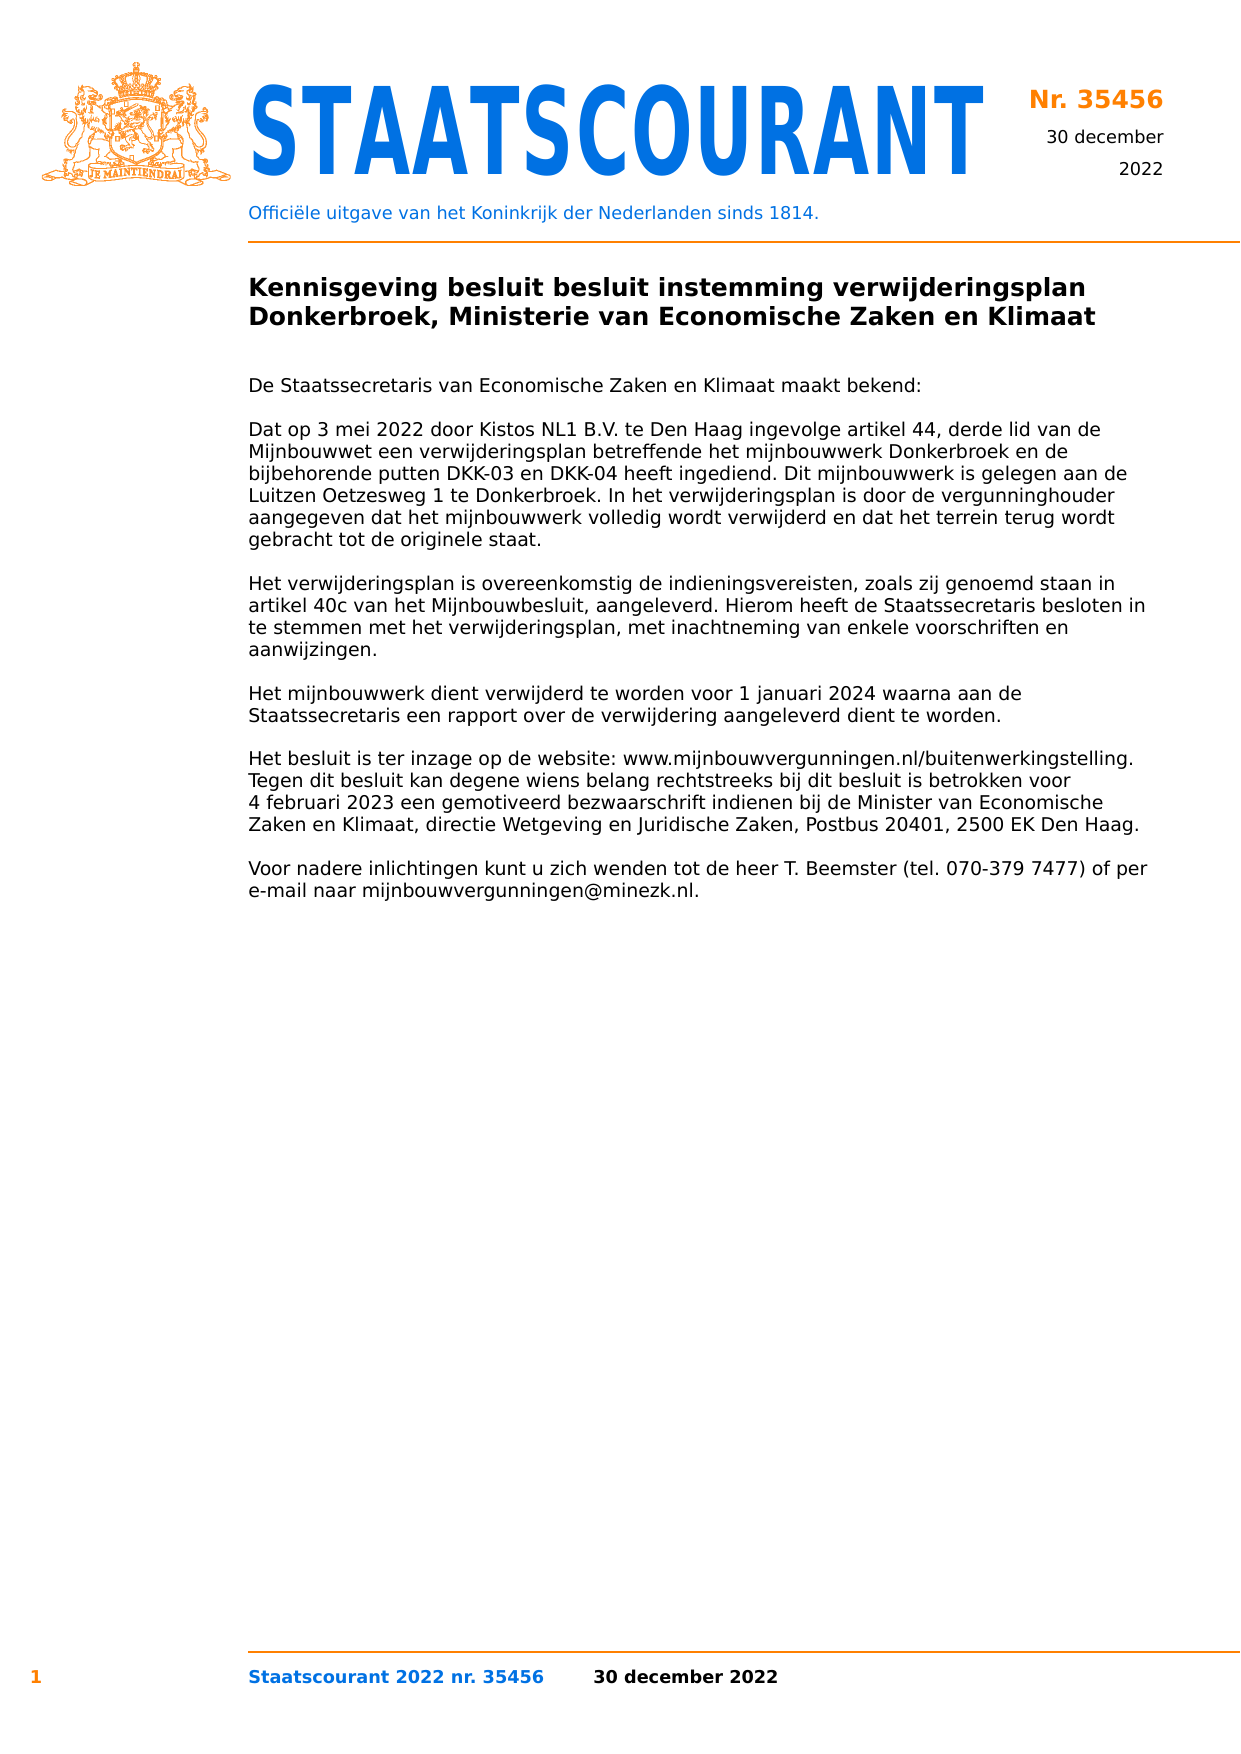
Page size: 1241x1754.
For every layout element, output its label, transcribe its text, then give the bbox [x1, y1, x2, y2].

text Het besluit is ter inzage op de website: www.mijnbouwvergunningen.nl/buitenwerkingstelling. Tegen dit besluit kan degene wiens belang rechtstreeks bij dit besluit is betrokken voor 4 februari 2023 een gemotiveerd bezwaarschrift indienen bij de Minister van Economische Zaken en Klimaat, directie Wetgeving en Juridische Zaken, Postbus 20401, 2500 EK Den Haag. [248, 748, 1163, 836]
text Dat op 3 mei 2022 door Kistos NL1 B.V. te Den Haag ingevolge artikel 44, derde lid van de Mijnbouwwet een verwijderingsplan betreffende het mijnbouwwerk Donkerbroek en de bijbehorende putten DKK-03 en DKK-04 heeft ingediend. Dit mijnbouwwerk is gelegen aan de Luitzen Oetzesweg 1 te Donkerbroek. In het verwijderingsplan is door de vergunninghouder aangegeven dat het mijnbouwwerk volledig wordt verwijderd en dat het terrein terug wordt gebracht tot de originele staat. [248, 419, 1163, 551]
picture [41, 62, 231, 186]
table_cell 2022 [998, 153, 1240, 203]
table_header [25, 62, 248, 241]
table_header STAATSCOURANT [248, 62, 998, 203]
text Het mijnbouwwerk dient verwijderd te worden voor 1 januari 2024 waarna aan de Staatssecretaris een rapport over de verwijdering aangeleverd dient te worden. [248, 682, 1163, 726]
text Het verwijderingsplan is overeenkomstig de indieningsvereisten, zoals zij genoemd staan in artikel 40c van het Mijnbouwbesluit, aangeleverd. Hierom heeft de Staatssecretaris besloten in te stemmen met het verwijderingsplan, met inachtneming van enkele voorschriften en aanwijzingen. [248, 573, 1163, 661]
table_cell Officiële uitgave van het Koninkrijk der Nederlanden sinds 1814. [248, 203, 1240, 241]
table_cell 30 december [998, 121, 1240, 153]
subtitle Kennisgeving besluit besluit instemming verwijderingsplan Donkerbroek, Ministerie van Economische Zaken en Klimaat [248, 273, 1163, 331]
text Voor nadere inlichtingen kunt u zich wenden tot de heer T. Beemster (tel. 070-379 7477) of per e-mail naar mijnbouwvergunningen@minezk.nl. [248, 858, 1163, 902]
text De Staatssecretaris van Economische Zaken en Klimaat maakt bekend: [248, 375, 1163, 397]
table_header Nr. 35456 [998, 62, 1240, 121]
